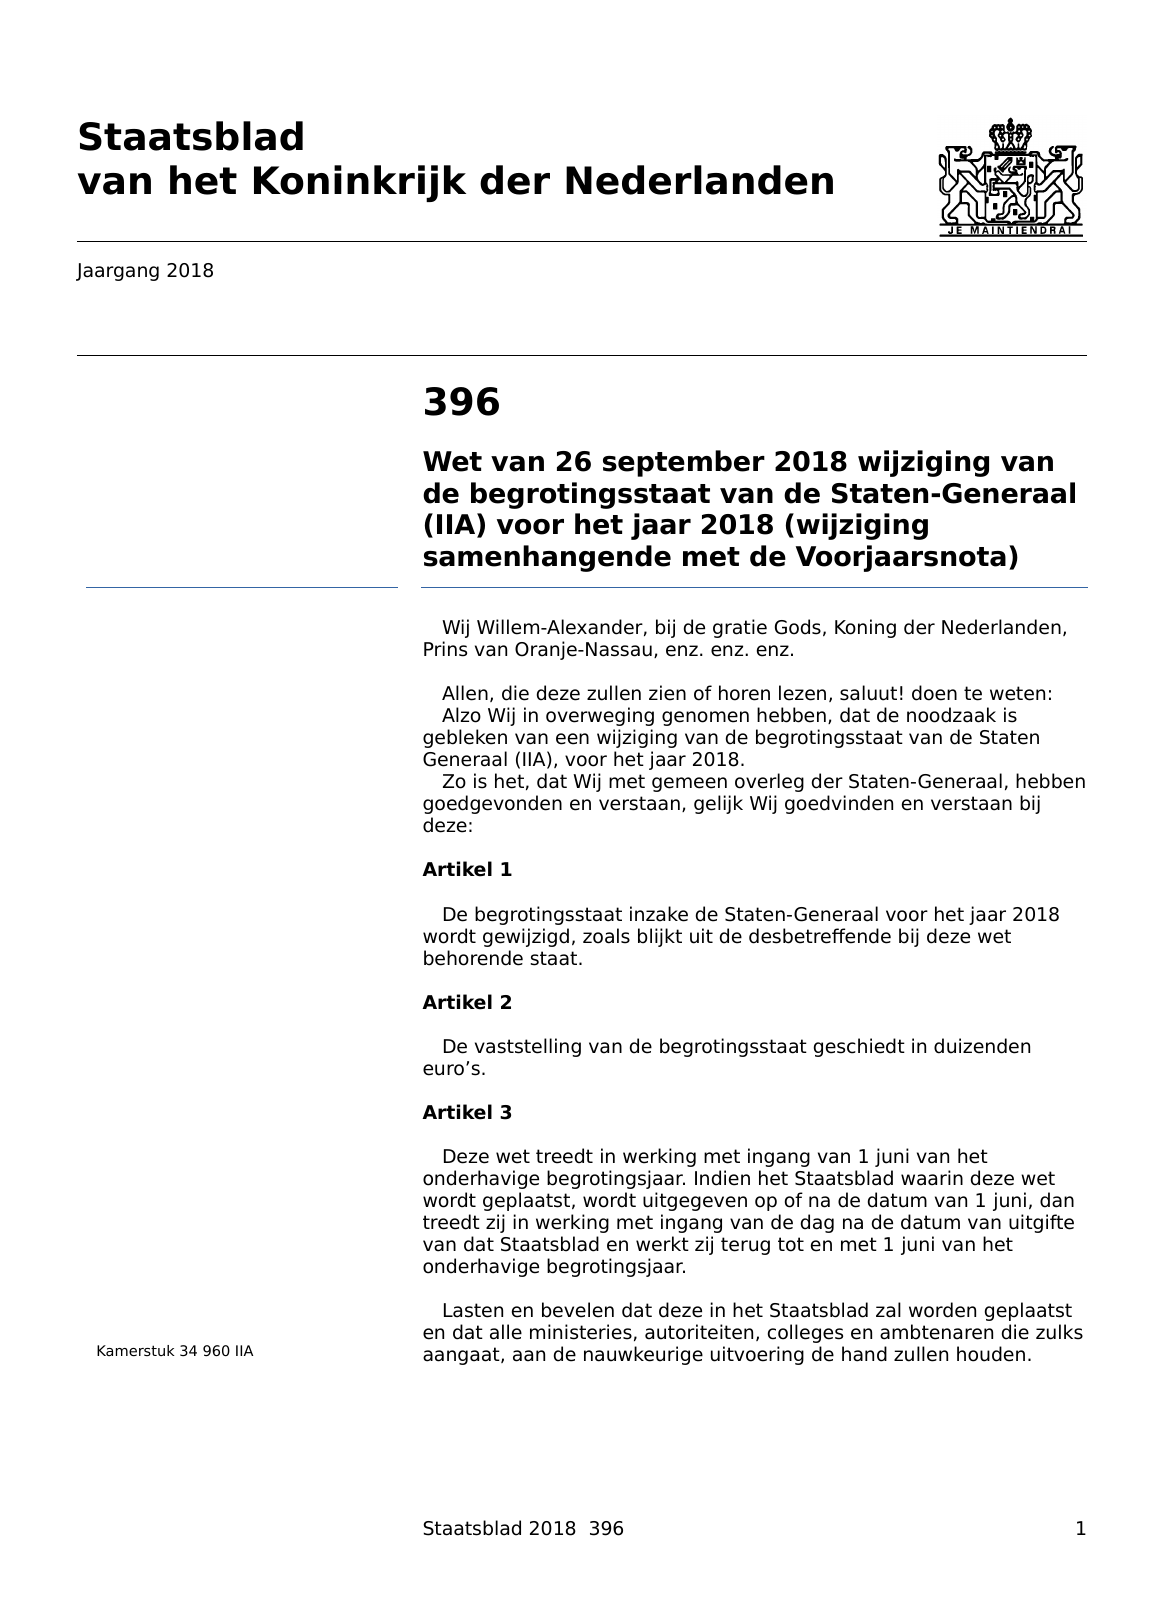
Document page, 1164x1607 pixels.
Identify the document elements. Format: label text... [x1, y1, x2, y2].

subtitle 396 [422, 381, 1087, 424]
text Wet van 26 september 2018 wijziging van de begrotingsstaat van de Staten-Generaal (IIA) voor het jaar 2018 (wijziging samenhangende met de Voorjaarsnota) [422, 447, 1087, 573]
subtitle Artikel 2 [422, 992, 1087, 1014]
text Allen, die deze zullen zien of horen lezen, saluut! doen te weten: [422, 683, 1087, 705]
text De vaststelling van de begrotingsstaat geschiedt in duizenden euro’s. [422, 1036, 1087, 1080]
text De begrotingsstaat inzake de Staten-Generaal voor het jaar 2018 wordt gewijzigd, zoals blijkt uit de desbetreffende bij deze wet behorende staat. [422, 903, 1087, 969]
text Zo is het, dat Wij met gemeen overleg der Staten-Generaal, hebben goedgevonden en verstaan, gelijk Wij goedvinden en verstaan bij deze: [422, 771, 1087, 837]
text Wij Willem-Alexander, bij de gratie Gods, Koning der Nederlanden, Prins van Oranje-Nassau, enz. enz. enz. [422, 617, 1087, 661]
subtitle Artikel 1 [422, 859, 1087, 881]
text Kamerstuk 34 960 IIA [77, 1343, 396, 1360]
table_cell Jaargang 2018 [77, 242, 1087, 355]
subtitle Artikel 3 [422, 1102, 1087, 1124]
table_header Staatsblad van het Koninkrijk der Nederlanden [77, 100, 886, 241]
text Lasten en bevelen dat deze in het Staatsblad zal worden geplaatst en dat alle ministeries, autoriteiten, colleges en ambtenaren die zulks aangaat, aan de nauwkeurige uitvoering de hand zullen houden. [422, 1300, 1087, 1366]
text Alzo Wij in overweging genomen hebben, dat de noodzaak is gebleken van een wijziging van de begrotingsstaat van de Staten Generaal (IIA), voor het jaar 2018. [422, 705, 1087, 771]
text Deze wet treedt in werking met ingang van 1 juni van het onderhavige begrotingsjaar. Indien het Staatsblad waarin deze wet wordt geplaatst, wordt uitgegeven op of na de datum van 1 juni, dan treedt zij in werking met ingang van de dag na de datum van uitgifte van dat Staatsblad en werkt zij terug tot en met 1 juni van het onderhavige begrotingsjaar. [422, 1146, 1087, 1278]
picture [936, 115, 1087, 240]
table_header [886, 100, 1087, 241]
